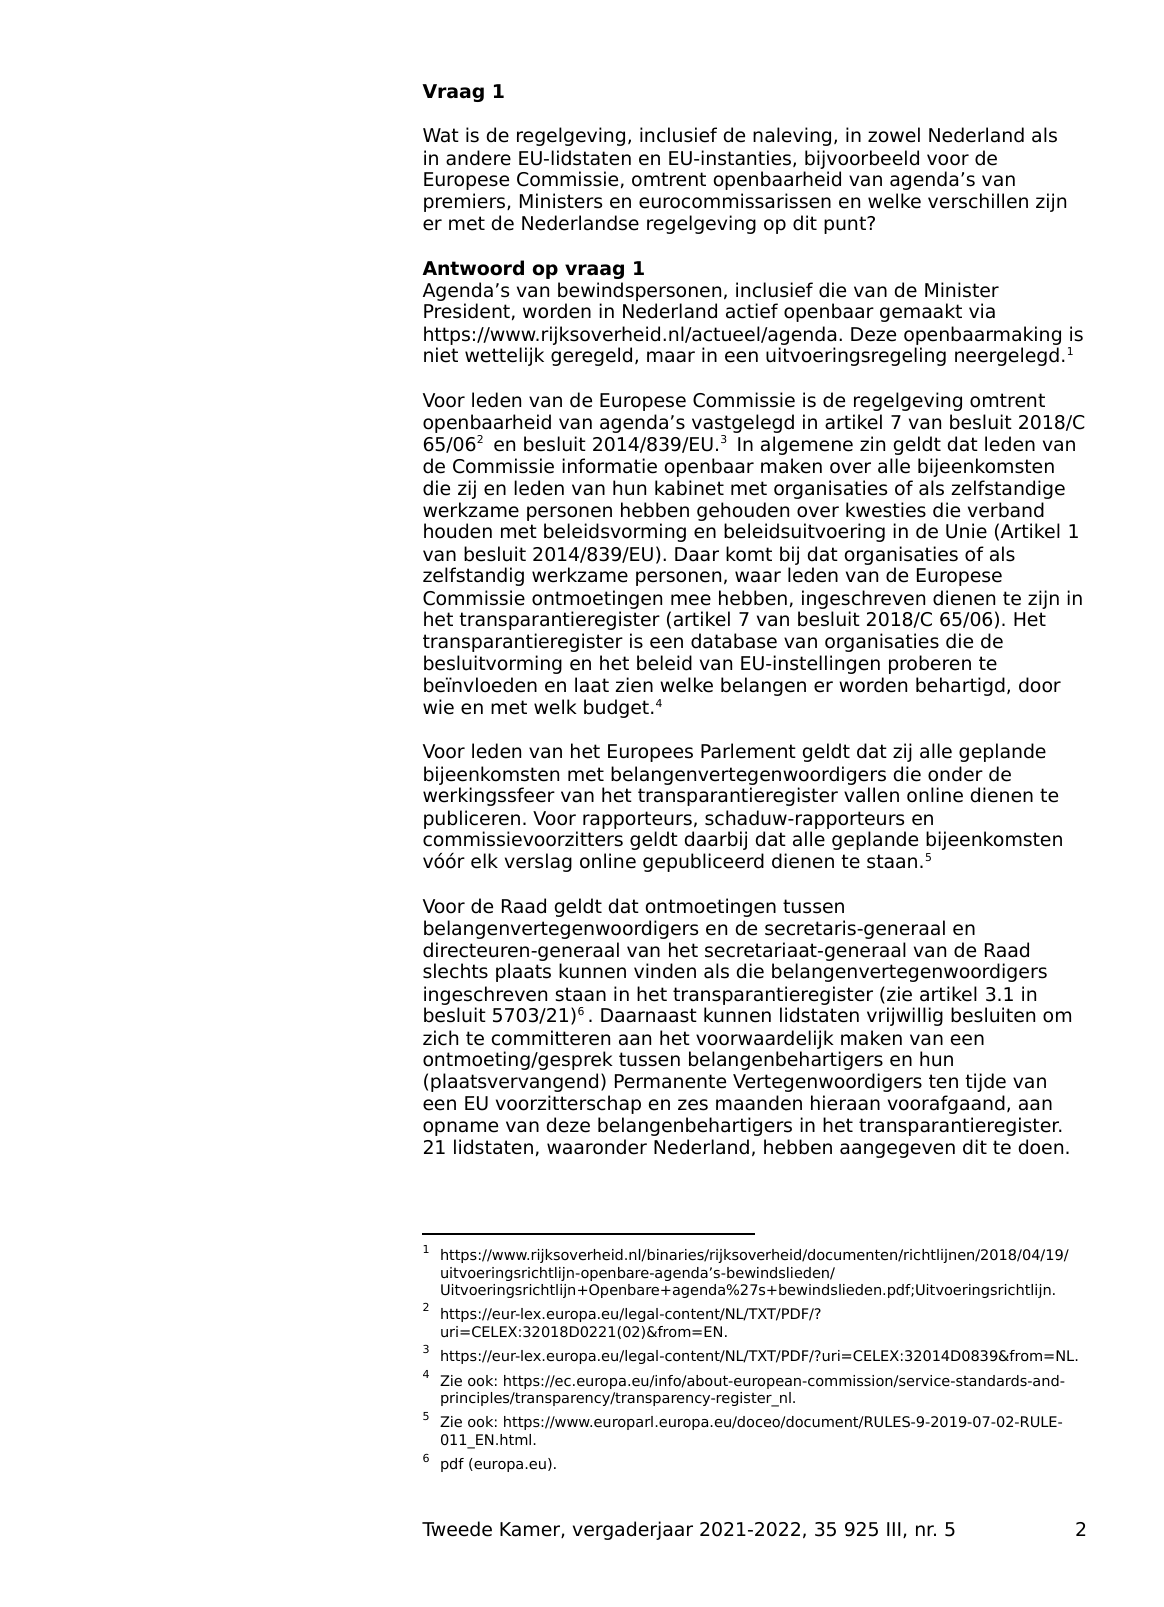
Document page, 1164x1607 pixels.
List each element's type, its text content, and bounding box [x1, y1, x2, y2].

text in andere EU-lidstaten en EU-instanties, bijvoorbeeld voor de Europese Commissie, omtrent openbaarheid van agenda’s van premiers, Ministers en eurocommissarissen en welke verschillen zijn er met de Nederlandse regelgeving op dit punt? [422, 147, 1087, 235]
subtitle Antwoord op vraag 1 [422, 257, 1087, 279]
text Voor leden van de Europese Commissie is de regelgeving omtrent openbaarheid van agenda’s vastgelegd in artikel 7 van besluit 2018/C 65/06 en besluit 2014/839/EU. In algemene zin geldt dat leden van de Commissie informatie openbaar maken over alle bijeenkomsten die zij en leden van hun kabinet met organisaties of als zelfstandige werkzame personen hebben gehouden over kwesties die verband houden met beleidsvorming en beleidsuitvoering in de Unie (Artikel 1 van besluit 2014/839/EU). Daar komt bij dat organisaties of als zelfstandig werkzame personen, waar leden van de Europese Commissie ontmoetingen mee hebben, ingeschreven dienen te zijn in het transparantieregister (artikel 7 van besluit 2018/C 65/06). Het transparantieregister is een database van organisaties die de besluitvorming en het beleid van EU-instellingen proberen te beïnvloeden en laat zien welke belangen er worden behartigd, door wie en met welk budget. [422, 389, 1087, 719]
text Wat is de regelgeving, inclusief de naleving, in zowel Nederland als [422, 125, 1087, 147]
text https://www.rijksoverheid.nl/binaries/rijksoverheid/documenten/richtlijnen/2018/04/19/uitvoeringsrichtlijn-openbare-agenda’s-bewindslieden/Uitvoeringsrichtlijn+Openbare+agenda%27s+bewindslieden.pdf;Uitvoeringsrichtlijn. [422, 1243, 1087, 1299]
text pdf (europa.eu). [422, 1452, 1087, 1474]
text Zie ook: https://www.europarl.europa.eu/doceo/document/RULES-9-2019-07-02-RULE-011_EN.html. [422, 1410, 1087, 1449]
subtitle Vraag 1 [422, 81, 1087, 103]
text Zie ook: https://ec.europa.eu/info/about-european-commission/service-standards-and-principles/transparency/transparency-register_nl. [422, 1368, 1087, 1407]
text https://eur-lex.europa.eu/legal-content/NL/TXT/PDF/?uri=CELEX:32018D0221(02)&from=EN. [422, 1302, 1087, 1341]
text Voor leden van het Europees Parlement geldt dat zij alle geplande bijeenkomsten met belangenvertegenwoordigers die onder de werkingssfeer van het transparantieregister vallen online dienen te publiceren. Voor rapporteurs, schaduw-rapporteurs en commissievoorzitters geldt daarbij dat alle geplande bijeenkomsten vóór elk verslag online gepubliceerd dienen te staan. [422, 741, 1087, 873]
text https://eur-lex.europa.eu/legal-content/NL/TXT/PDF/?uri=CELEX:32014D0839&from=NL. [422, 1343, 1087, 1366]
text Agenda’s van bewindspersonen, inclusief die van de Minister President, worden in Nederland actief openbaar gemaakt via https://www.rijksoverheid.nl/actueel/agenda. Deze openbaarmaking is niet wettelijk geregeld, maar in een uitvoeringsregeling neergelegd. [422, 279, 1087, 367]
text Voor de Raad geldt dat ontmoetingen tussen belangenvertegenwoordigers en de secretaris-generaal en directeuren-generaal van het secretariaat-generaal van de Raad slechts plaats kunnen vinden als die belangenvertegenwoordigers ingeschreven staan in het transparantieregister (zie artikel 3.1 in besluit 5703/21). Daarnaast kunnen lidstaten vrijwillig besluiten om zich te committeren aan het voorwaardelijk maken van een ontmoeting/gesprek tussen belangenbehartigers en hun (plaatsvervangend) Permanente Vertegenwoordigers ten tijde van een EU voorzitterschap en zes maanden hieraan voorafgaand, aan opname van deze belangenbehartigers in het transparantieregister. 21 lidstaten, waaronder Nederland, hebben aangegeven dit te doen. [422, 896, 1087, 1159]
